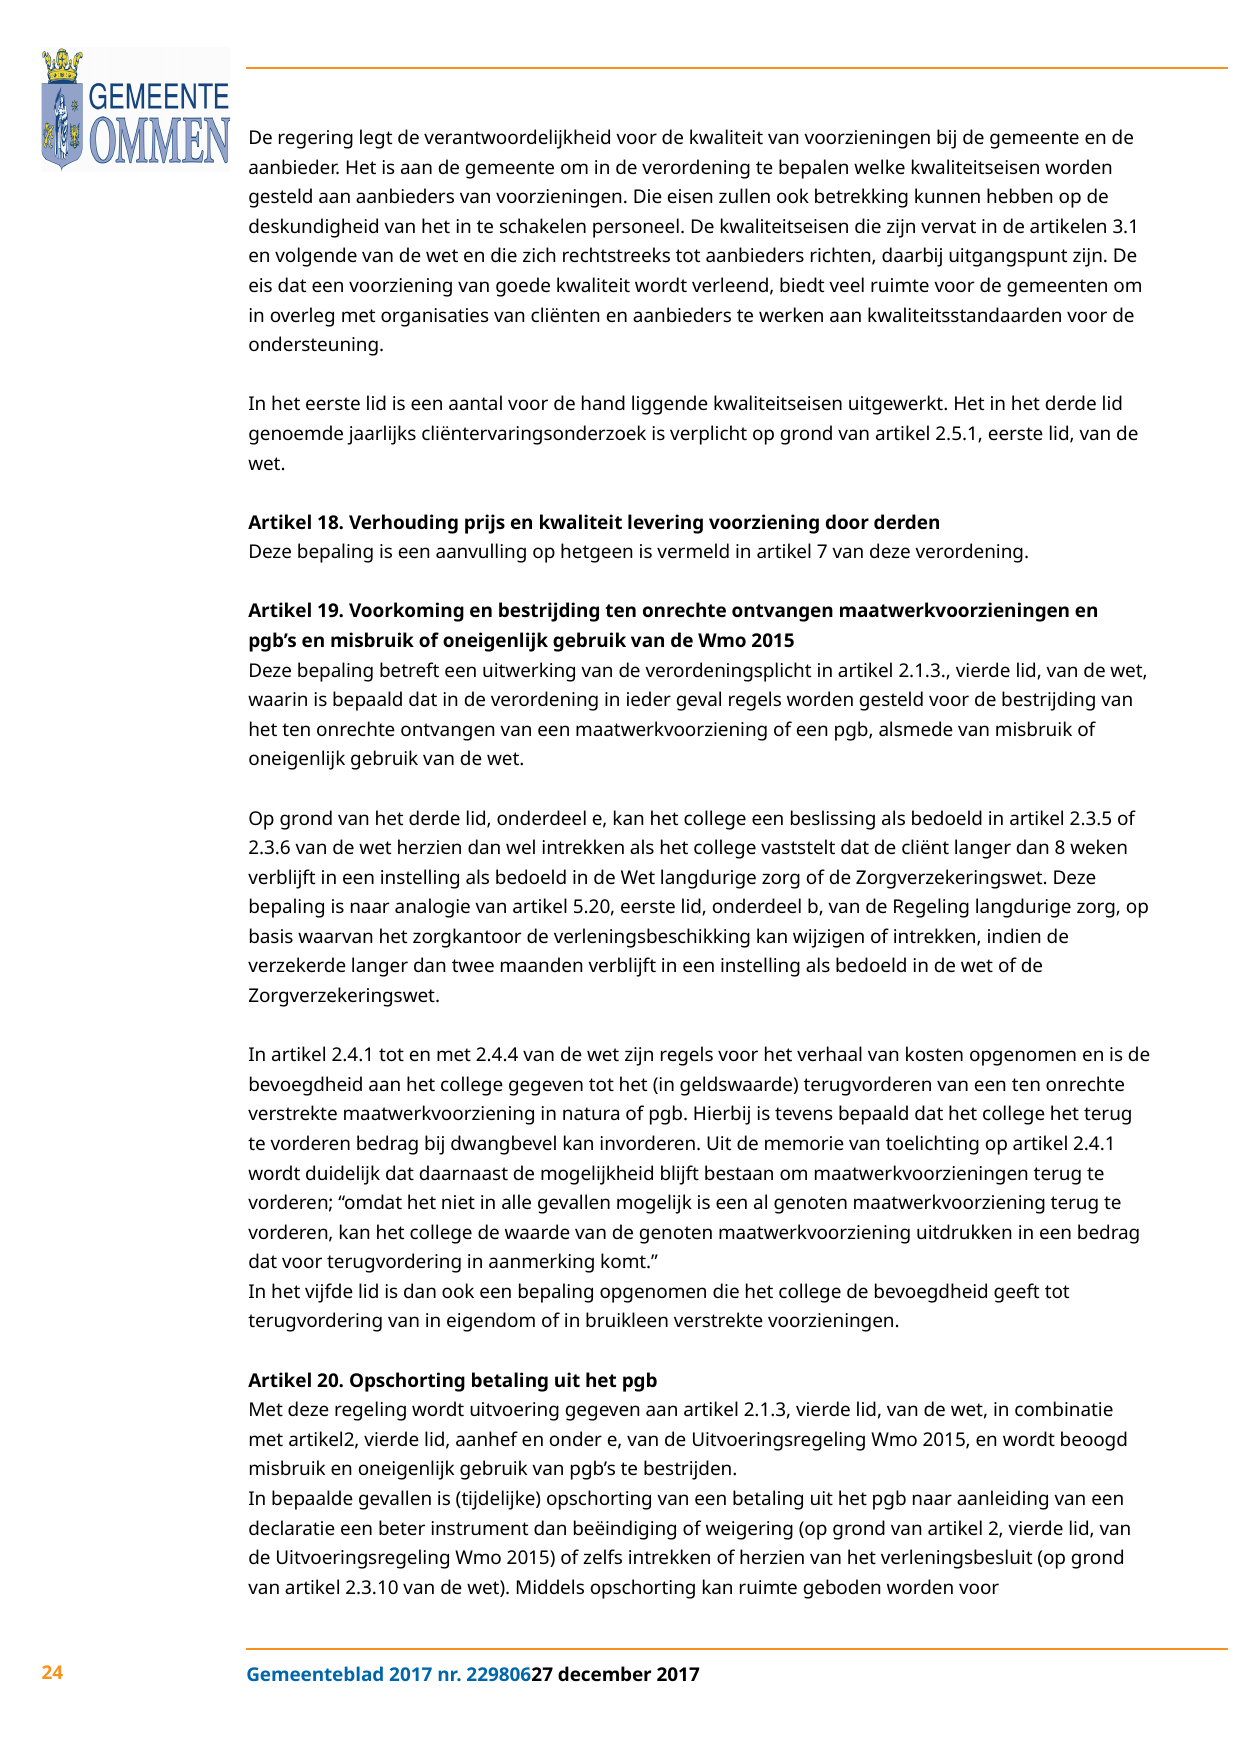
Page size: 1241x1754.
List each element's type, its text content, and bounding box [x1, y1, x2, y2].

text Op grond van het derde lid, onderdeel e, kan het college een beslissing als bedoeld in artikel 2.3.5 of 2.3.6 van de wet herzien dan wel intrekken als het college vaststelt dat de cliënt langer dan 8 weken verblijft in een instelling als bedoeld in de Wet langdurige zorg of de Zorgverzekeringswet. Deze bepaling is naar analogie van artikel 5.20, eerste lid, onderdeel b, van de Regeling langdurige zorg, op basis waarvan het zorgkantoor de verleningsbeschikking kan wijzigen of intrekken, indien de verzekerde langer dan twee maanden verblijft in een instelling als bedoeld in de wet of de Zorgverzekeringswet. [248, 805, 1152, 1008]
text In het vijfde lid is dan ook een bepaling opgenomen die het college de bevoegdheid geeft tot terugvordering van in eigendom of in bruikleen verstrekte voorzieningen. [248, 1278, 1152, 1333]
text Artikel 20. Opschorting betaling uit het pgb [248, 1367, 1152, 1393]
text De regering legt de verantwoordelijkheid voor de kwaliteit van voorzieningen bij de gemeente en de aanbieder. Het is aan de gemeente om in de verordening te bepalen welke kwaliteitseisen worden gesteld aan aanbieders van voorzieningen. Die eisen zullen ook betrekking kunnen hebben op de deskundigheid van het in te schakelen personeel. De kwaliteitseisen die zijn vervat in de artikelen 3.1 en volgende van de wet en die zich rechtstreeks tot aanbieders richten, daarbij uitgangspunt zijn. De eis dat een voorziening van goede kwaliteit wordt verleend, biedt veel ruimte voor de gemeenten om in overleg met organisaties van cliënten en aanbieders te werken aan kwaliteitsstandaarden voor de ondersteuning. [248, 124, 1152, 357]
text In artikel 2.4.1 tot en met 2.4.4 van de wet zijn regels voor het verhaal van kosten opgenomen en is de bevoegdheid aan het college gegeven tot het (in geldswaarde) terugvorderen van een ten onrechte verstrekte maatwerkvoorziening in natura of pgb. Hierbij is tevens bepaald dat het college het terug te vorderen bedrag bij dwangbevel kan invorderen. Uit de memorie van toelichting op artikel 2.4.1 wordt duidelijk dat daarnaast de mogelijkheid blijft bestaan om maatwerkvoorzieningen terug te vorderen; “omdat het niet in alle gevallen mogelijk is een al genoten maatwerkvoorziening terug te vorderen, kan het college de waarde van de genoten maatwerkvoorziening uitdrukken in een bedrag dat voor terugvordering in aanmerking komt.” [248, 1041, 1152, 1274]
picture [41, 47, 231, 172]
text Artikel 18. Verhouding prijs en kwaliteit levering voorziening door derden [248, 509, 1152, 535]
text Deze bepaling is een aanvulling op hetgeen is vermeld in artikel 7 van deze verordening. [248, 538, 1152, 564]
text In het eerste lid is een aantal voor de hand liggende kwaliteitseisen uitgewerkt. Het in het derde lid genoemde jaarlijks cliëntervaringsonderzoek is verplicht op grond van artikel 2.5.1, eerste lid, van de wet. [248, 391, 1152, 476]
text Artikel 19. Voorkoming en bestrijding ten onrechte ontvangen maatwerkvoorzieningen en pgb’s en misbruik of oneigenlijk gebruik van de Wmo 2015 [248, 598, 1152, 653]
text Met deze regeling wordt uitvoering gegeven aan artikel 2.1.3, vierde lid, van de wet, in combinatie met artikel2, vierde lid, aanhef en onder e, van de Uitvoeringsregeling Wmo 2015, en wordt beoogd misbruik en oneigenlijk gebruik van pgb’s te bestrijden. [248, 1396, 1152, 1481]
text Deze bepaling betreft een uitwerking van de verordeningsplicht in artikel 2.1.3., vierde lid, van de wet, waarin is bepaald dat in de verordening in ieder geval regels worden gesteld voor de bestrijding van het ten onrechte ontvangen van een maatwerkvoorziening of een pgb, alsmede van misbruik of oneigenlijk gebruik van de wet. [248, 657, 1152, 771]
text In bepaalde gevallen is (tijdelijke) opschorting van een betaling uit het pgb naar aanleiding van een declaratie een beter instrument dan beëindiging of weigering (op grond van artikel 2, vierde lid, van de Uitvoeringsregeling Wmo 2015) of zelfs intrekken of herzien van het verleningsbesluit (op grond van artikel 2.3.10 van de wet). Middels opschorting kan ruimte geboden worden voor [248, 1485, 1152, 1600]
